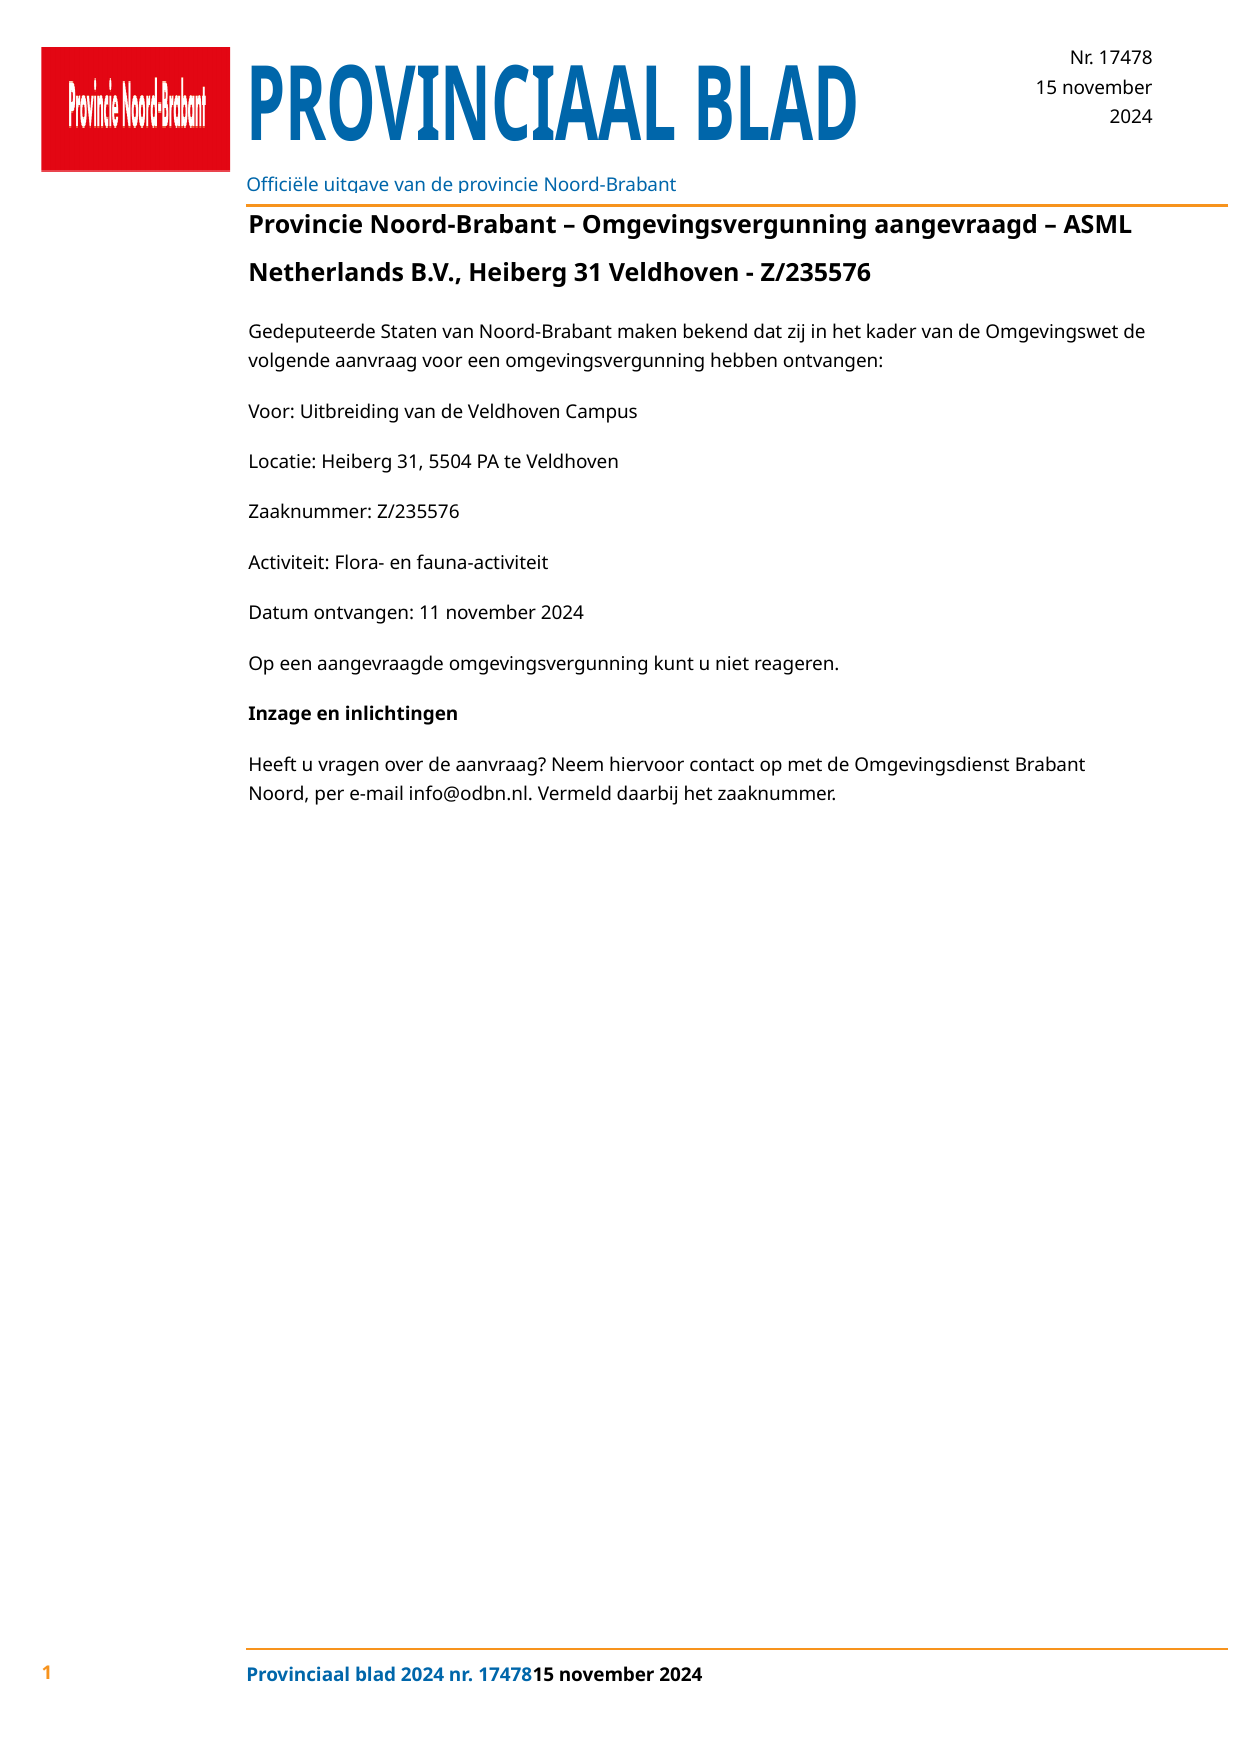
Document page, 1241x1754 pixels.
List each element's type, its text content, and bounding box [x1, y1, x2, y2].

text Gedeputeerde Staten van Noord-Brabant maken bekend dat zij in het kader van de Omgevingswet de volgende aanvraag voor een omgevingsvergunning hebben ontvangen: [248, 318, 1152, 373]
picture [41, 47, 231, 172]
text Zaaknummer: Z/235576 [248, 499, 1152, 524]
text Locatie: Heiberg 31, 5504 PA te Veldhoven [248, 448, 1152, 474]
text Provincie Noord-Brabant – Omgevingsvergunning aangevraagd – ASML Netherlands B.V., Heiberg 31 Veldhoven - Z/235576 [248, 207, 1152, 288]
text Heeft u vragen over de aanvraag? Neem hiervoor contact op met de Omgevingsdienst Brabant Noord, per e-mail info@odbn.nl. Vermeld daarbij het zaaknummer. [248, 751, 1152, 806]
text Activiteit: Flora- en fauna-activiteit [248, 549, 1152, 575]
text Inzage en inlichtingen [248, 700, 1152, 726]
text Datum ontvangen: 11 november 2024 [248, 599, 1152, 625]
text Op een aangevraagde omgevingsvergunning kunt u niet reageren. [248, 650, 1152, 676]
text Voor: Uitbreiding van de Veldhoven Campus [248, 398, 1152, 424]
